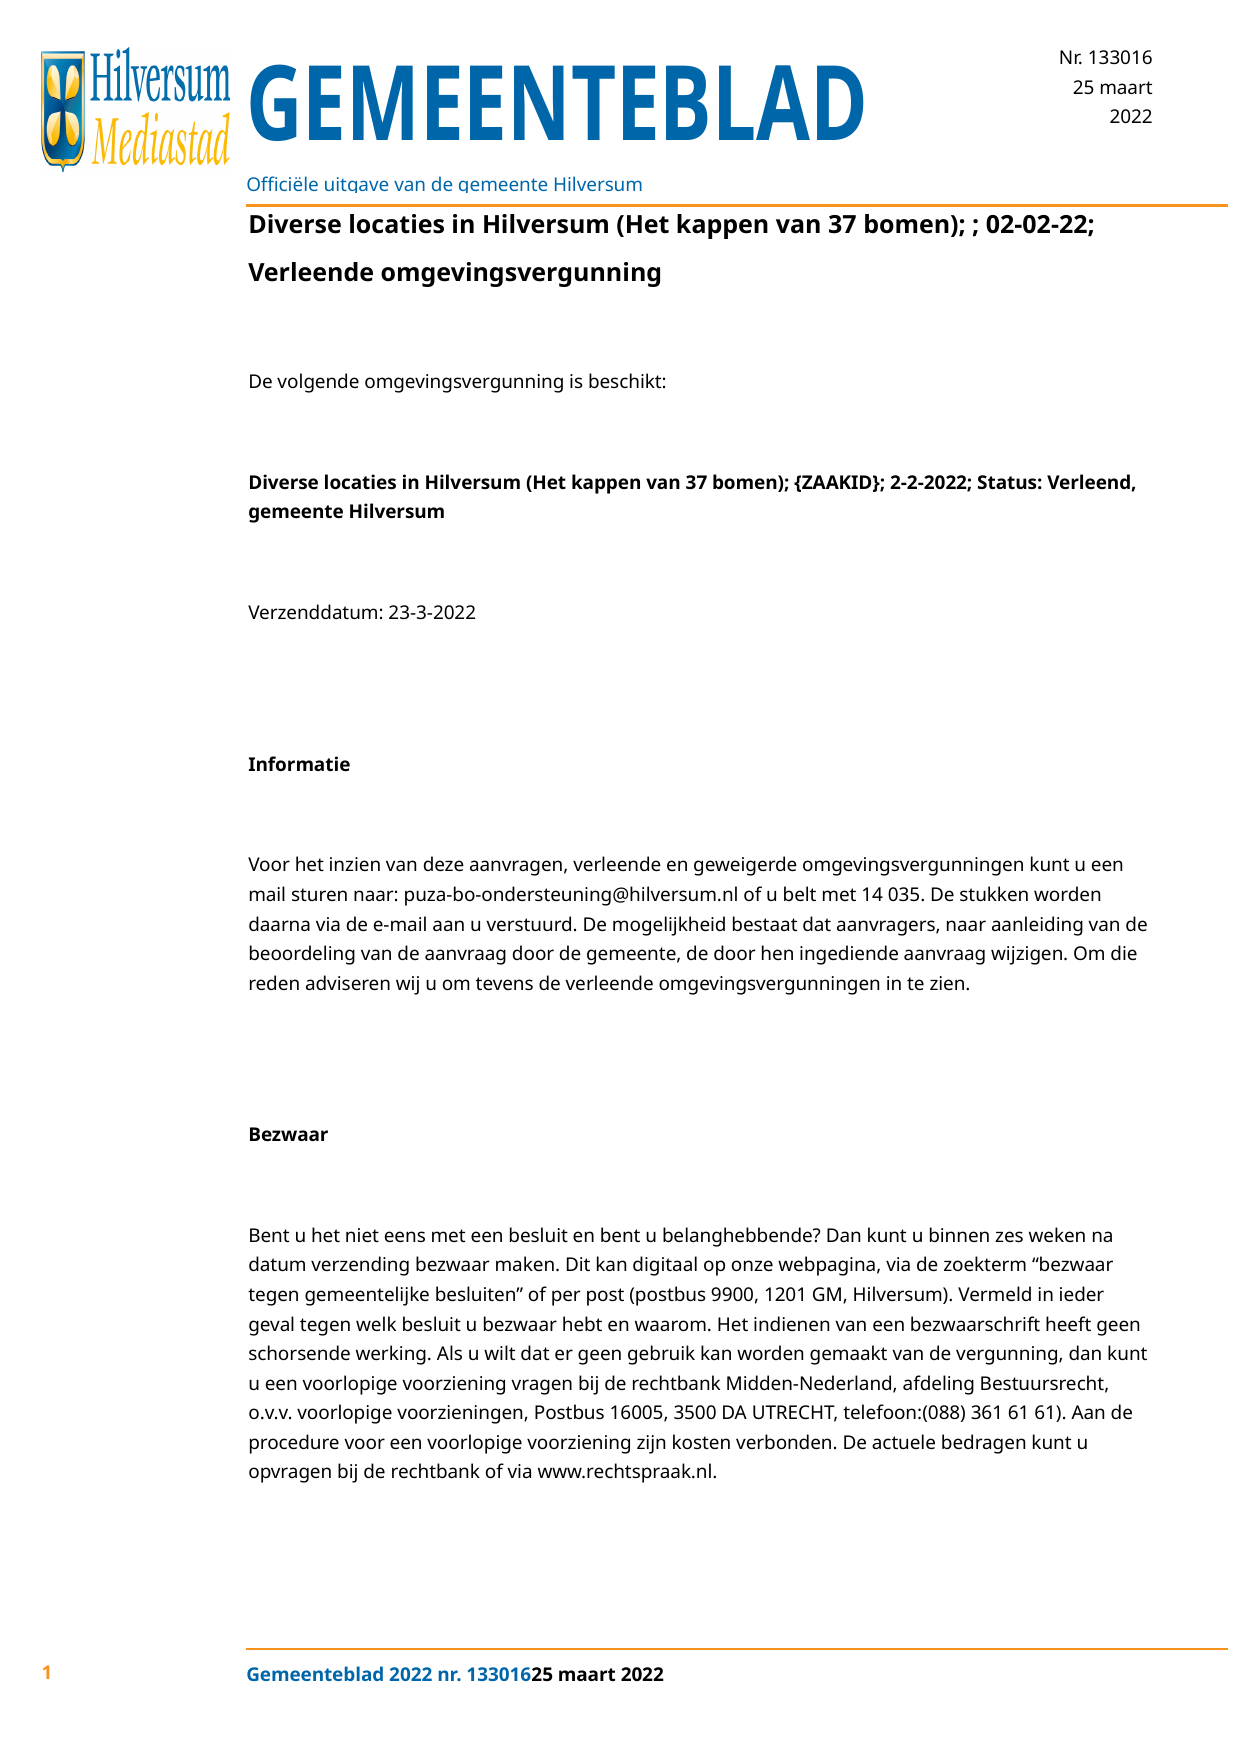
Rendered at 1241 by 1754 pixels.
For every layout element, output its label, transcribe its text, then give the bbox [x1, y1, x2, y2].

text De volgende omgevingsvergunning is beschikt: [248, 368, 1152, 394]
text Informatie [248, 751, 1152, 777]
text Diverse locaties in Hilversum (Het kappen van 37 bomen); {ZAAKID}; 2-2-2022; Status: Verleend, gemeente Hilversum [248, 469, 1152, 524]
text Bezwaar [248, 1121, 1152, 1147]
text Diverse locaties in Hilversum (Het kappen van 37 bomen); ; 02-02-22; Verleende omgevingsvergunning [248, 207, 1152, 288]
text Voor het inzien van deze aanvragen, verleende en geweigerde omgevingsvergunningen kunt u een mail sturen naar: puza-bo-ondersteuning@hilversum.nl of u belt met 14 035. De stukken worden daarna via de e-mail aan u verstuurd. De mogelijkheid bestaat dat aanvragers, naar aanleiding van de beoordeling van de aanvraag door de gemeente, de door hen ingediende aanvraag wijzigen. Om die reden adviseren wij u om tevens de verleende omgevingsvergunningen in te zien. [248, 852, 1152, 996]
text Verzenddatum: 23-3-2022 [248, 599, 1152, 625]
text Bent u het niet eens met een besluit en bent u belanghebbende? Dan kunt u binnen zes weken na datum verzending bezwaar maken. Dit kan digitaal op onze webpagina, via de zoekterm “bezwaar tegen gemeentelijke besluiten” of per post (postbus 9900, 1201 GM, Hilversum). Vermeld in ieder geval tegen welk besluit u bezwaar hebt en waarom. Het indienen van een bezwaarschrift heeft geen schorsende werking. Als u wilt dat er geen gebruik kan worden gemaakt van de vergunning, dan kunt u een voorlopige voorziening vragen bij de rechtbank Midden-Nederland, afdeling Bestuursrecht, o.v.v. voorlopige voorzieningen, Postbus 16005, 3500 DA UTRECHT, telefoon:(088) 361 61 61). Aan de procedure voor een voorlopige voorziening zijn kosten verbonden. De actuele bedragen kunt u opvragen bij de rechtbank of via www.rechtspraak.nl. [248, 1222, 1152, 1484]
picture [41, 47, 231, 172]
